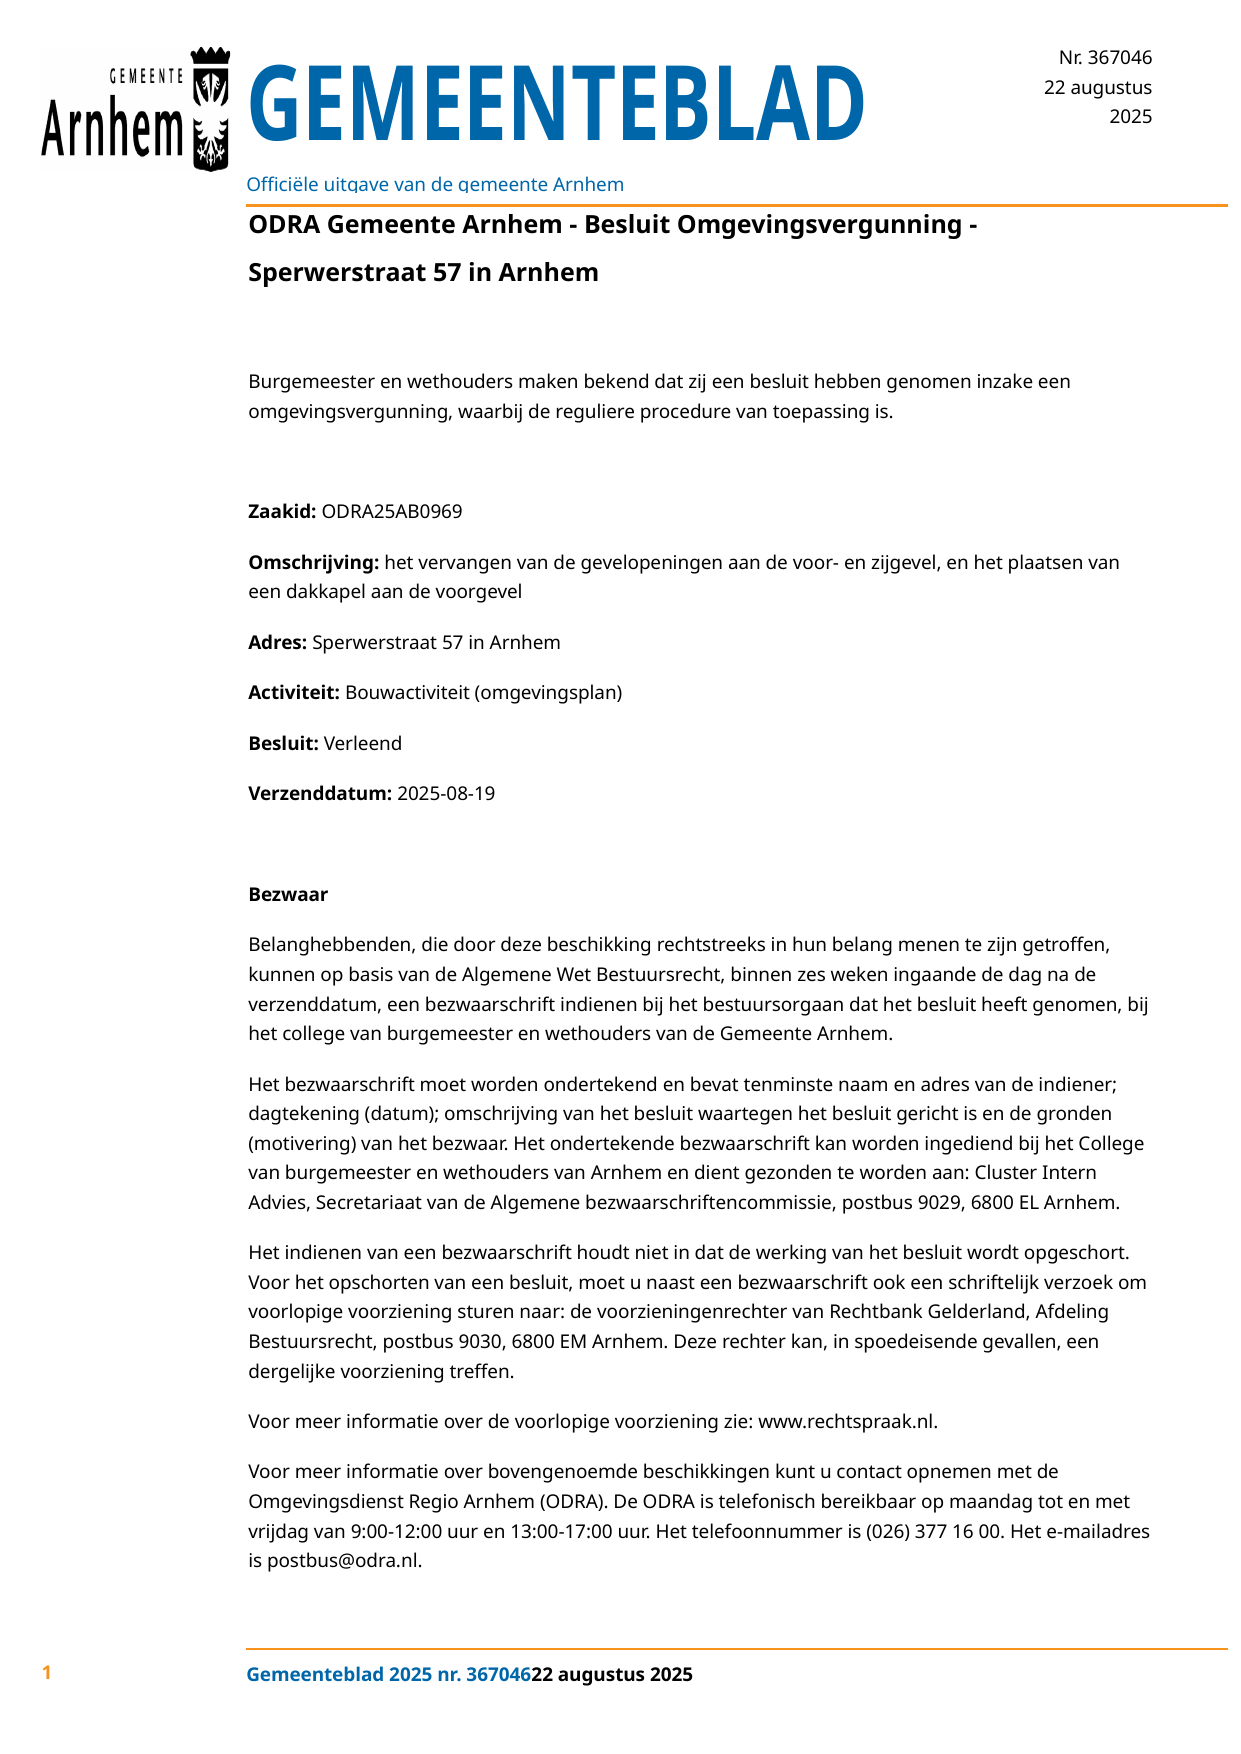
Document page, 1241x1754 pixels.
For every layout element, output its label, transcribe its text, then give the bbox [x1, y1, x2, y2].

text Activiteit: Bouwactiviteit (omgevingsplan) [248, 679, 1152, 705]
text Zaakid: ODRA25AB0969 [248, 499, 1152, 524]
text ODRA Gemeente Arnhem - Besluit Omgevingsvergunning - Sperwerstraat 57 in Arnhem [248, 207, 1152, 288]
text Verzenddatum: 2025-08-19 [248, 780, 1152, 806]
text Burgemeester en wethouders maken bekend dat zij een besluit hebben genomen inzake een omgevingsvergunning, waarbij de reguliere procedure van toepassing is. [248, 368, 1152, 424]
text Besluit: Verleend [248, 730, 1152, 756]
text Belanghebbenden, die door deze beschikking rechtstreeks in hun belang menen te zijn getroffen, kunnen op basis van de Algemene Wet Bestuursrecht, binnen zes weken ingaande de dag na de verzenddatum, een bezwaarschrift indienen bij het bestuursorgaan dat het besluit heeft genomen, bij het college van burgemeester en wethouders van de Gemeente Arnhem. [248, 932, 1152, 1046]
picture [41, 47, 231, 172]
text Het indienen van een bezwaarschrift houdt niet in dat de werking van het besluit wordt opgeschort. Voor het opschorten van een besluit, moet u naast een bezwaarschrift ook een schriftelijk verzoek om voorlopige voorziening sturen naar: de voorzieningenrechter van Rechtbank Gelderland, Afdeling Bestuursrecht, postbus 9030, 6800 EM Arnhem. Deze rechter kan, in spoedeisende gevallen, een dergelijke voorziening treffen. [248, 1239, 1152, 1384]
text Het bezwaarschrift moet worden ondertekend en bevat tenminste naam en adres van de indiener; dagtekening (datum); omschrijving van het besluit waartegen het besluit gericht is en de gronden (motivering) van het bezwaar. Het ondertekende bezwaarschrift kan worden ingediend bij het College van burgemeester en wethouders van Arnhem en dient gezonden te worden aan: Cluster Intern Advies, Secretariaat van de Algemene bezwaarschriftencommissie, postbus 9029, 6800 EL Arnhem. [248, 1071, 1152, 1215]
text Adres: Sperwerstraat 57 in Arnhem [248, 629, 1152, 655]
text Voor meer informatie over bovengenoemde beschikkingen kunt u contact opnemen met de Omgevingsdienst Regio Arnhem (ODRA). De ODRA is telefonisch bereikbaar op maandag tot en met vrijdag van 9:00-12:00 uur en 13:00-17:00 uur. Het telefoonnummer is (026) 377 16 00. Het e-mailadres is postbus@odra.nl. [248, 1459, 1152, 1573]
text Omschrijving: het vervangen van de gevelopeningen aan de voor- en zijgevel, en het plaatsen van een dakkapel aan de voorgevel [248, 549, 1152, 604]
text Bezwaar [248, 881, 1152, 907]
text Voor meer informatie over de voorlopige voorziening zie: www.rechtspraak.nl. [248, 1408, 1152, 1434]
